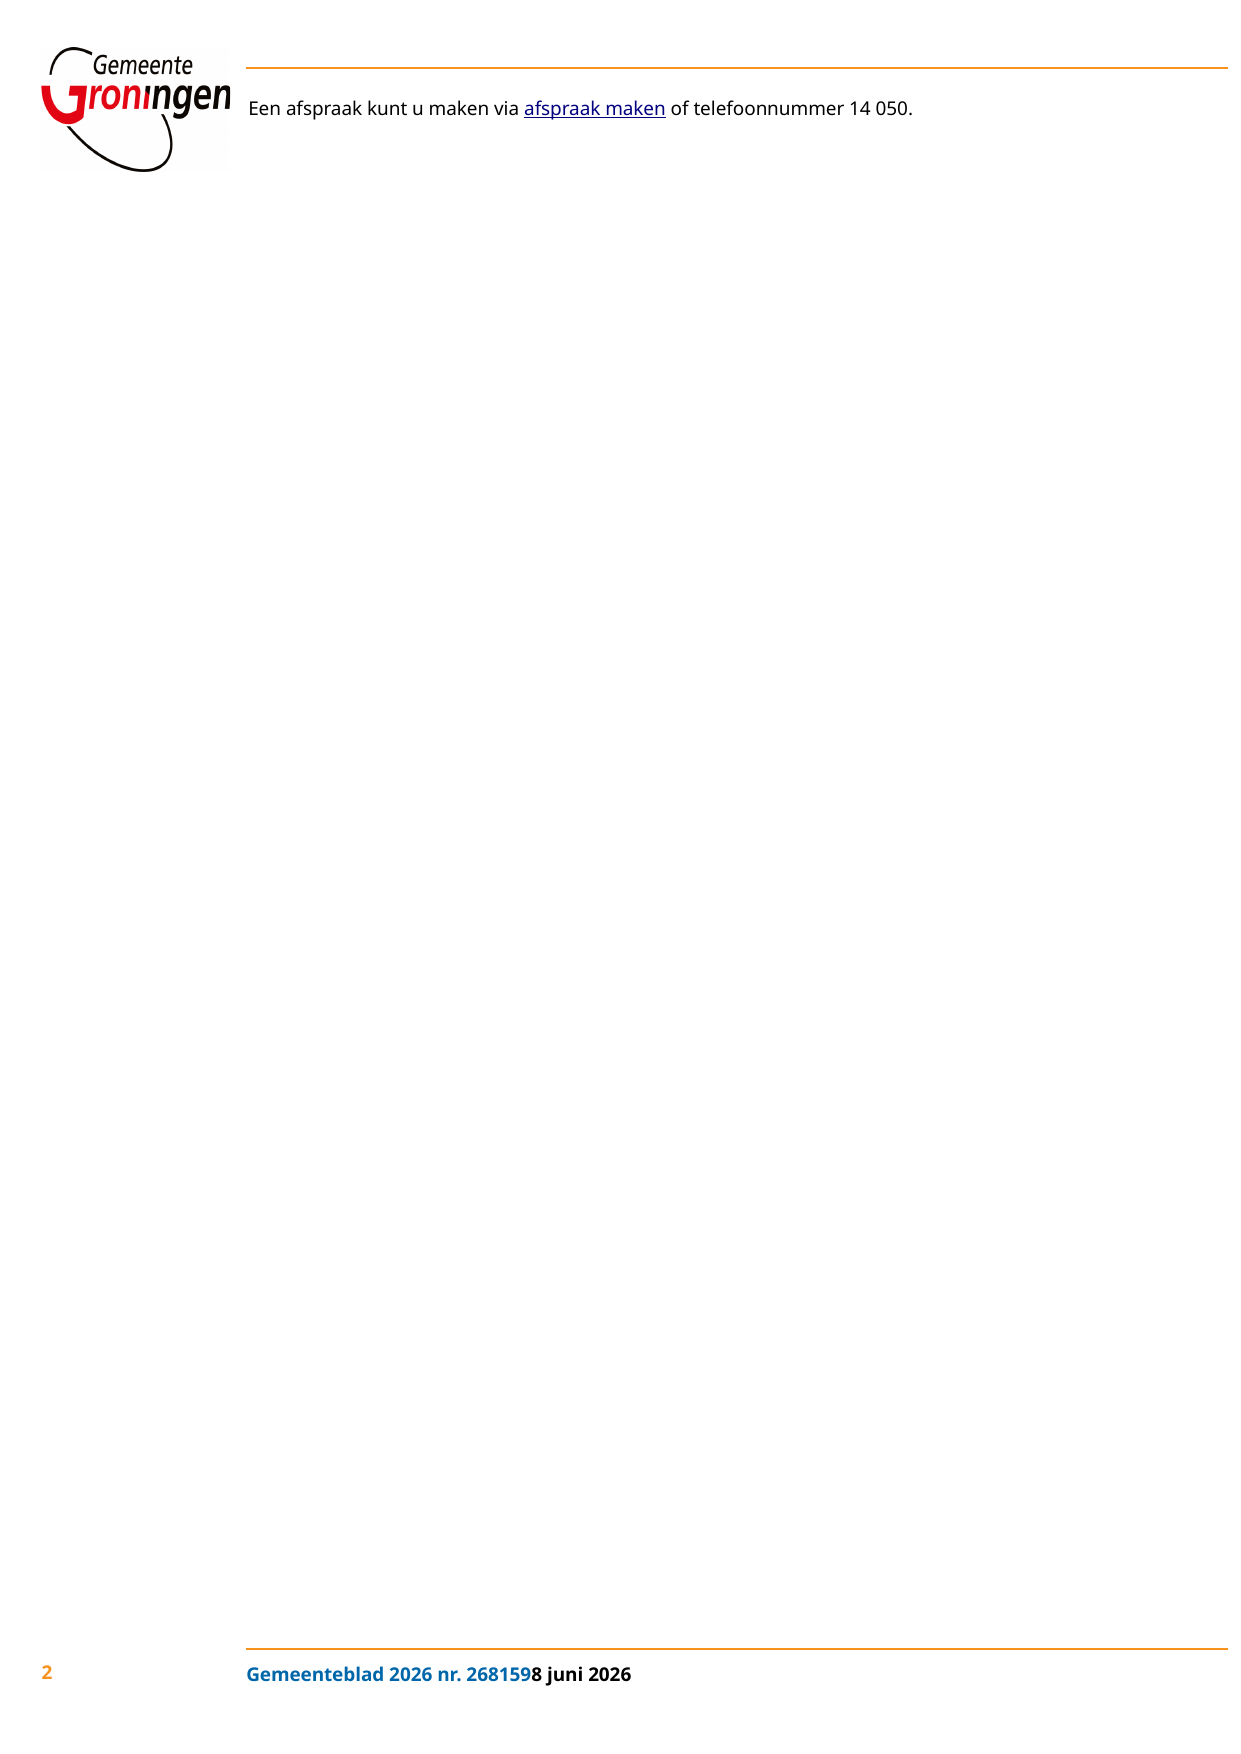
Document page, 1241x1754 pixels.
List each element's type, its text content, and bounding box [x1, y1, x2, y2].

picture [41, 47, 231, 172]
text Een afspraak kunt u maken via afspraak maken of telefoonnummer 14 050. [248, 95, 1152, 121]
